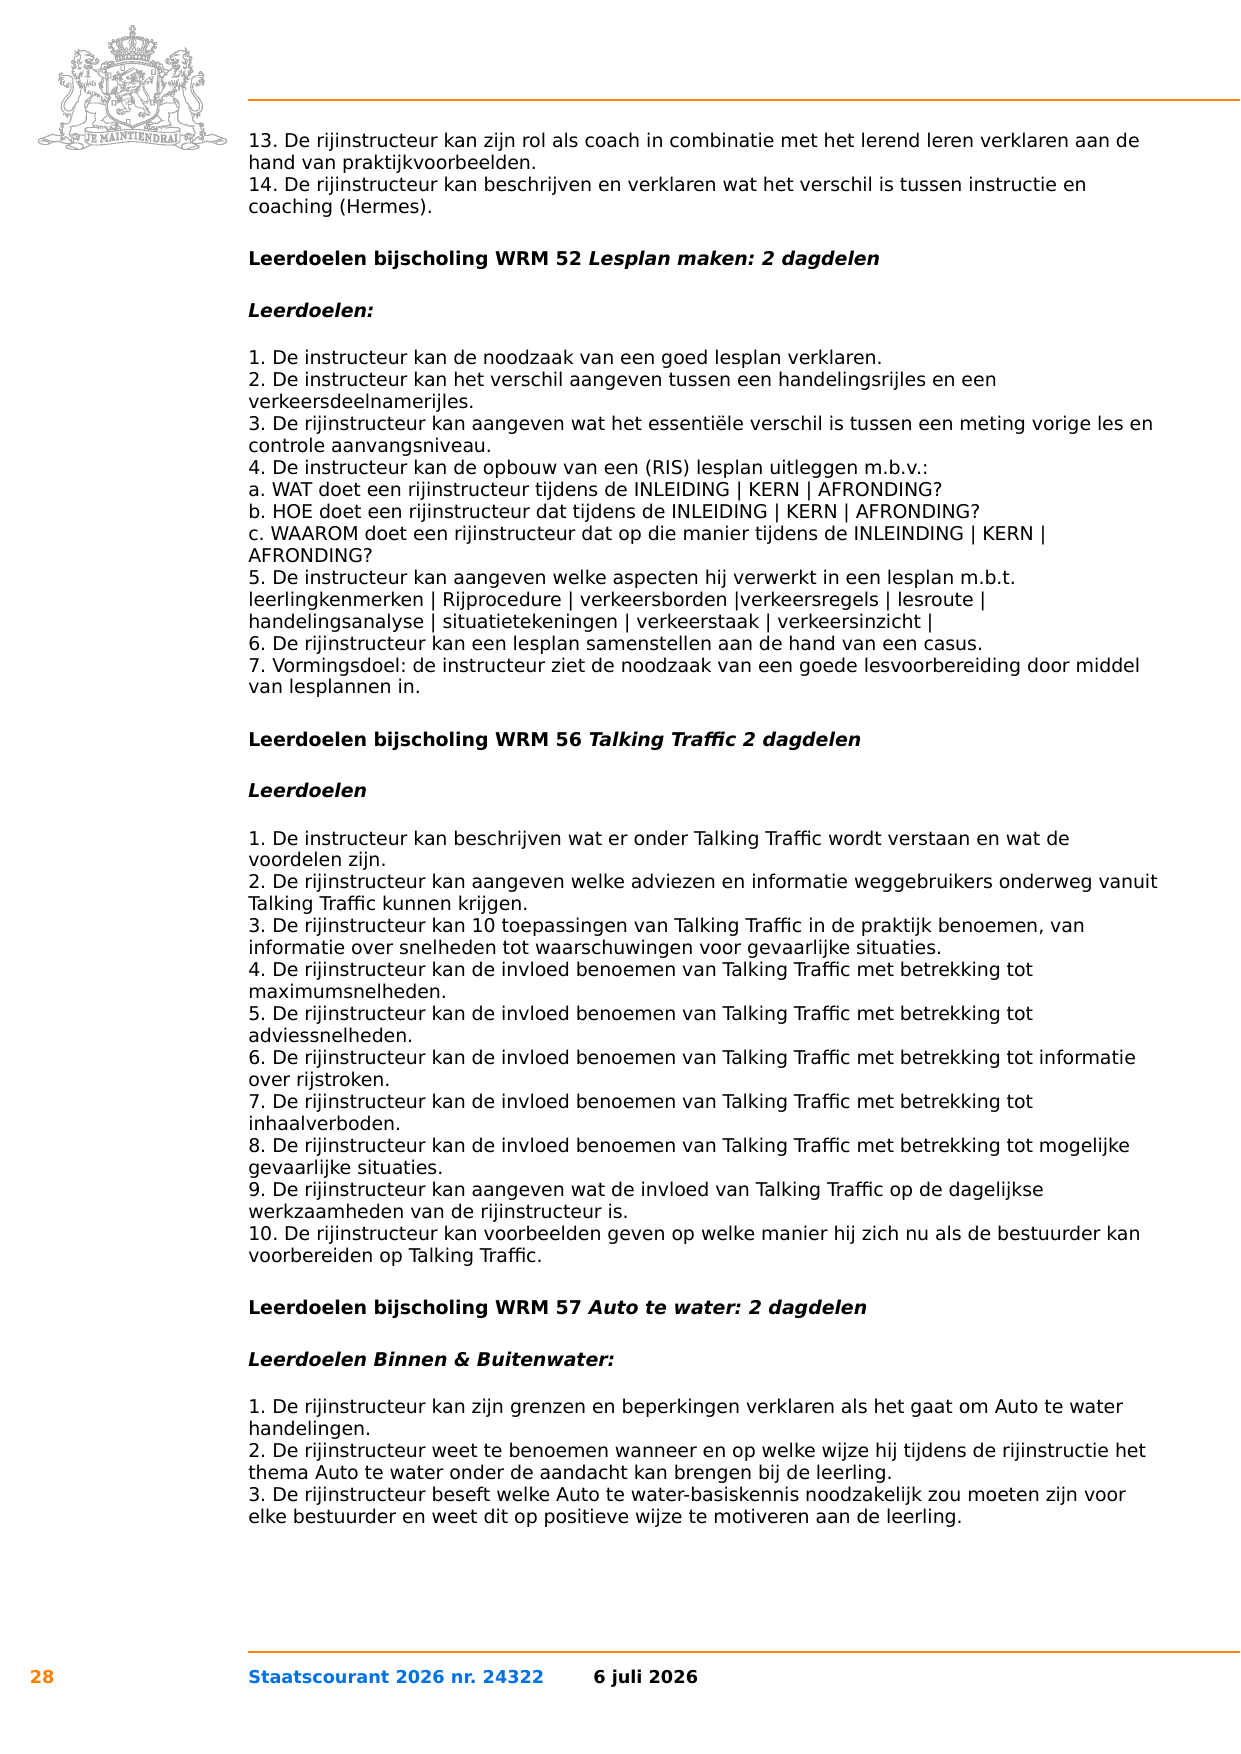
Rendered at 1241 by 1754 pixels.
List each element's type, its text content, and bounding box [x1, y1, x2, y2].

subtitle Leerdoelen bijscholing WRM 56 Talking Traffic 2 dagdelen [248, 728, 1163, 750]
text 5. De rijinstructeur kan de invloed benoemen van Talking Traffic met betrekking tot adviessnelheden. [248, 1003, 1163, 1047]
text 3. De rijinstructeur beseft welke Auto te water-basiskennis noodzakelijk zou moeten zijn voor elke bestuurder en weet dit op positieve wijze te motiveren aan de leerling. [248, 1484, 1163, 1528]
subtitle Leerdoelen [248, 780, 1163, 802]
text 3. De rijinstructeur kan 10 toepassingen van Talking Traffic in de praktijk benoemen, van informatie over snelheden tot waarschuwingen voor gevaarlijke situaties. [248, 915, 1163, 959]
text 4. De rijinstructeur kan de invloed benoemen van Talking Traffic met betrekking tot maximumsnelheden. [248, 959, 1163, 1003]
text 1. De instructeur kan beschrijven wat er onder Talking Traffic wordt verstaan en wat de voordelen zijn. [248, 827, 1163, 871]
text 14. De rijinstructeur kan beschrijven en verklaren wat het verschil is tussen instructie en coaching (Hermes). [248, 174, 1163, 218]
text b. HOE doet een rijinstructeur dat tijdens de INLEIDING | KERN | AFRONDING? [248, 501, 1163, 523]
subtitle Leerdoelen: [248, 300, 1163, 322]
text 1. De instructeur kan de noodzaak van een goed lesplan verklaren. [248, 347, 1163, 369]
text 4. De instructeur kan de opbouw van een (RIS) lesplan uitleggen m.b.v.: [248, 457, 1163, 479]
text 6. De rijinstructeur kan een lesplan samenstellen aan de hand van een casus. [248, 632, 1163, 654]
text c. WAAROM doet een rijinstructeur dat op die manier tijdens de INLEINDING | KERN | AFRONDING? [248, 523, 1163, 567]
subtitle Leerdoelen Binnen & Buitenwater: [248, 1349, 1163, 1371]
text 2. De instructeur kan het verschil aangeven tussen een handelingsrijles en een verkeersdeelnamerijles. [248, 369, 1163, 413]
text 2. De rijinstructeur weet te benoemen wanneer en op welke wijze hij tijdens de rijinstructie het thema Auto te water onder de aandacht kan brengen bij de leerling. [248, 1440, 1163, 1484]
text 5. De instructeur kan aangeven welke aspecten hij verwerkt in een lesplan m.b.t. leerlingkenmerken | Rijprocedure | verkeersborden |verkeersregels | lesroute | handelingsanalyse | situatietekeningen | verkeerstaak | verkeersinzicht | [248, 567, 1163, 632]
text 2. De rijinstructeur kan aangeven welke adviezen en informatie weggebruikers onderweg vanuit Talking Traffic kunnen krijgen. [248, 871, 1163, 915]
text 6. De rijinstructeur kan de invloed benoemen van Talking Traffic met betrekking tot informatie over rijstroken. [248, 1047, 1163, 1091]
text 9. De rijinstructeur kan aangeven wat de invloed van Talking Traffic op de dagelijkse werkzaamheden van de rijinstructeur is. [248, 1179, 1163, 1223]
subtitle Leerdoelen bijscholing WRM 52 Lesplan maken: 2 dagdelen [248, 248, 1163, 270]
text a. WAT doet een rijinstructeur tijdens de INLEIDING | KERN | AFRONDING? [248, 479, 1163, 501]
text 3. De rijinstructeur kan aangeven wat het essentiële verschil is tussen een meting vorige les en controle aanvangsniveau. [248, 413, 1163, 457]
picture [38, 25, 227, 150]
text 7. Vormingsdoel: de instructeur ziet de noodzaak van een goede lesvoorbereiding door middel van lesplannen in. [248, 654, 1163, 698]
subtitle Leerdoelen bijscholing WRM 57 Auto te water: 2 dagdelen [248, 1297, 1163, 1319]
text 8. De rijinstructeur kan de invloed benoemen van Talking Traffic met betrekking tot mogelijke gevaarlijke situaties. [248, 1135, 1163, 1179]
text 1. De rijinstructeur kan zijn grenzen en beperkingen verklaren als het gaat om Auto te water handelingen. [248, 1396, 1163, 1440]
text 7. De rijinstructeur kan de invloed benoemen van Talking Traffic met betrekking tot inhaalverboden. [248, 1091, 1163, 1135]
text 10. De rijinstructeur kan voorbeelden geven op welke manier hij zich nu als de bestuurder kan voorbereiden op Talking Traffic. [248, 1223, 1163, 1267]
text 13. De rijinstructeur kan zijn rol als coach in combinatie met het lerend leren verklaren aan de hand van praktijkvoorbeelden. [248, 130, 1163, 174]
